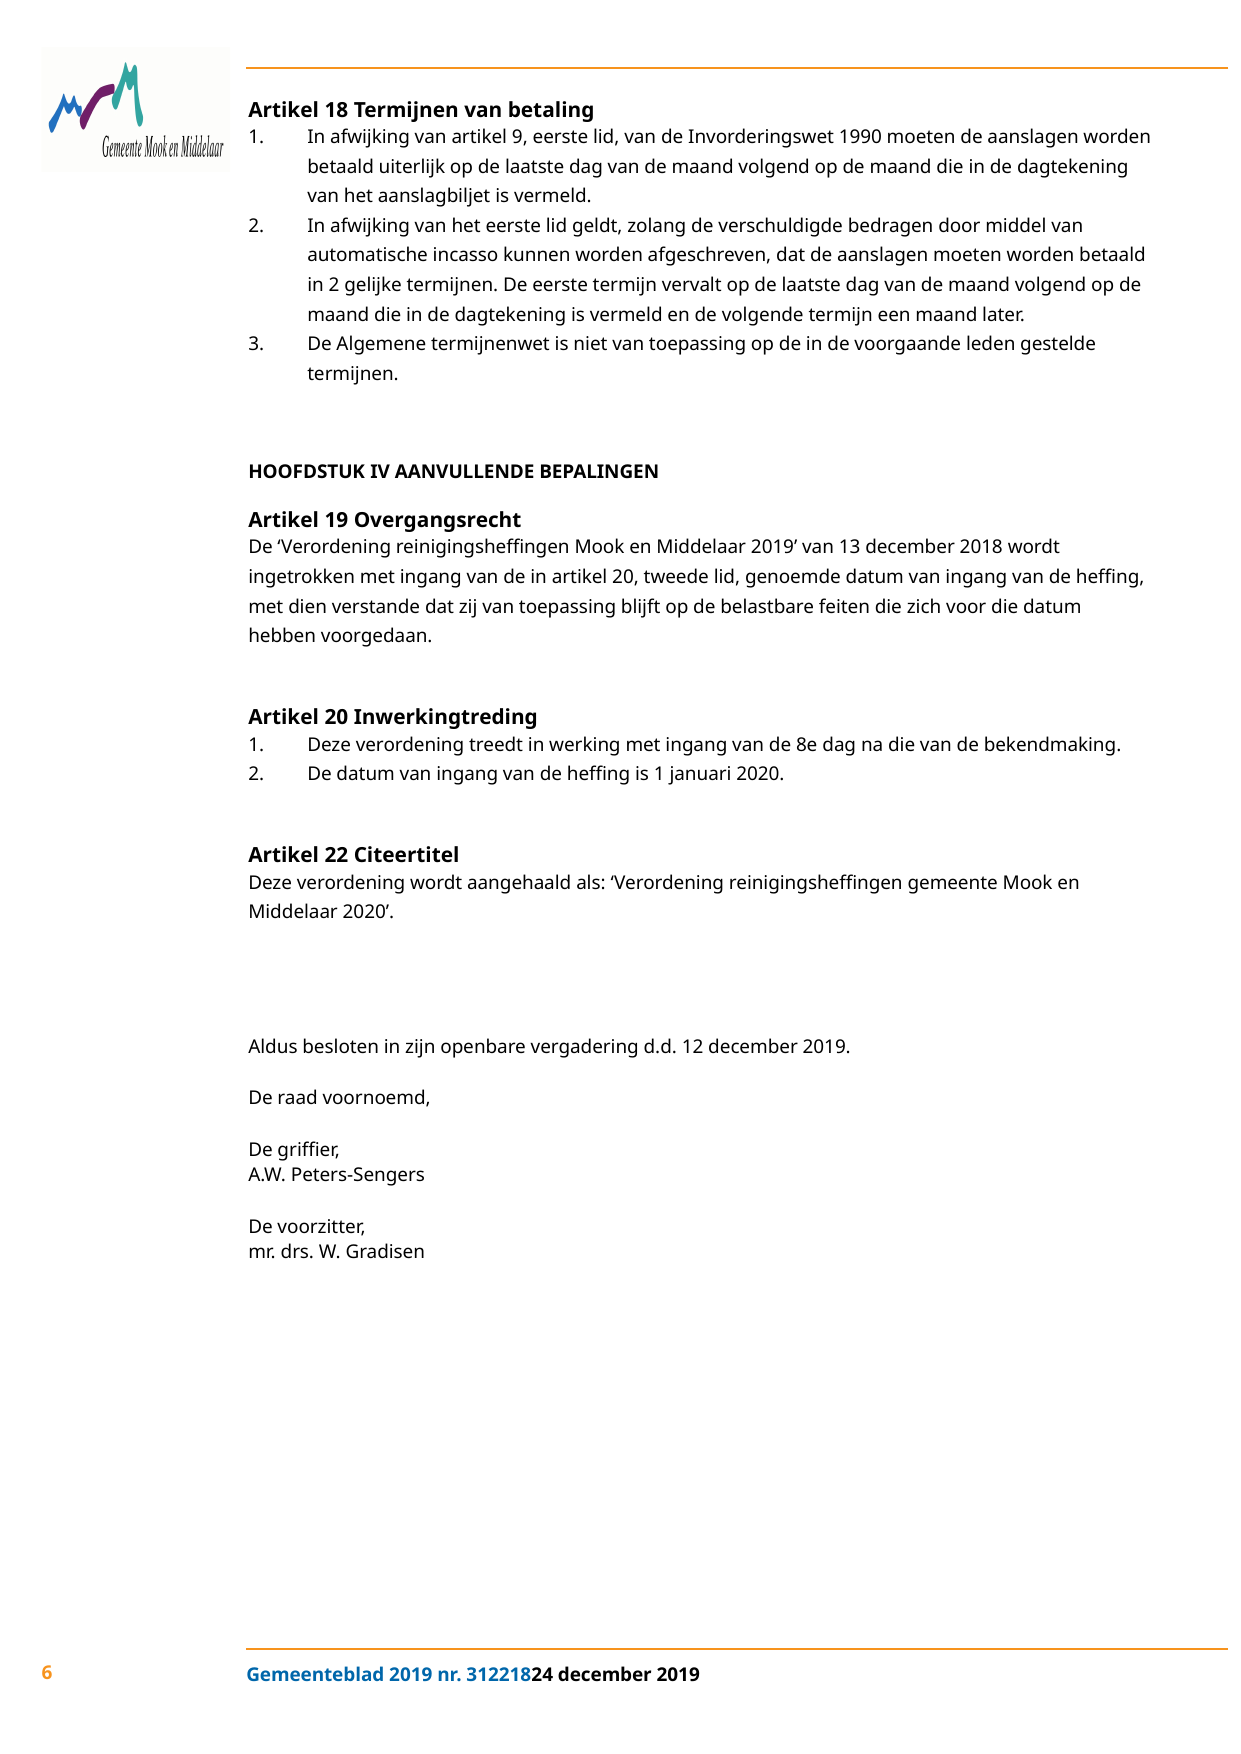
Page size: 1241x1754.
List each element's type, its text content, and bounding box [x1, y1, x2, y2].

text mr. drs. W. Gradisen [248, 1239, 1152, 1264]
text Deze verordening wordt aangehaald als: ‘Verordening reinigingsheffingen gemeente Mook en Middelaar 2020’. [248, 869, 1152, 924]
list Deze verordening treedt in werking met ingang van de 8e dag na die van de bekendmaking. [248, 731, 1152, 757]
text De griffier, [248, 1136, 1152, 1161]
list In afwijking van het eerste lid geldt, zolang de verschuldigde bedragen door middel van automatische incasso kunnen worden afgeschreven, dat de aanslagen moeten worden betaald in 2 gelijke termijnen. De eerste termijn vervalt op de laatste dag van de maand volgend op de maand die in de dagtekening is vermeld en de volgende termijn een maand later. [248, 212, 1152, 326]
text A.W. Peters-Sengers [248, 1161, 1152, 1187]
text De ‘Verordening reinigingsheffingen Mook en Middelaar 2019’ van 13 december 2018 wordt ingetrokken met ingang van de in artikel 20, tweede lid, genoemde datum van ingang van de heffing, met dien verstande dat zij van toepassing blijft op de belastbare feiten die zich voor die datum hebben voorgedaan. [248, 534, 1152, 648]
picture [41, 47, 231, 172]
text De raad voornoemd, [248, 1084, 1152, 1110]
text HOOFDSTUK IV AANVULLENDE BEPALINGEN [248, 456, 1152, 484]
list In afwijking van artikel 9, eerste lid, van de Invorderingswet 1990 moeten de aanslagen worden betaald uiterlijk op de laatste dag van de maand volgend op de maand die in de dagtekening van het aanslagbiljet is vermeld. [248, 123, 1152, 208]
text Artikel 22 Citeertitel [248, 840, 1152, 869]
text De voorzitter, [248, 1213, 1152, 1239]
list De Algemene termijnenwet is niet van toepassing op de in de voorgaande leden gestelde termijnen. [248, 330, 1152, 386]
text Artikel 20 Inwerkingtreding [248, 702, 1152, 731]
text Artikel 18 Termijnen van betaling [248, 95, 1152, 123]
text Aldus besloten in zijn openbare vergadering d.d. 12 december 2019. [248, 1033, 1152, 1058]
text Artikel 19 Overgangsrecht [248, 505, 1152, 534]
list De datum van ingang van de heffing is 1 januari 2020. [248, 760, 1152, 786]
